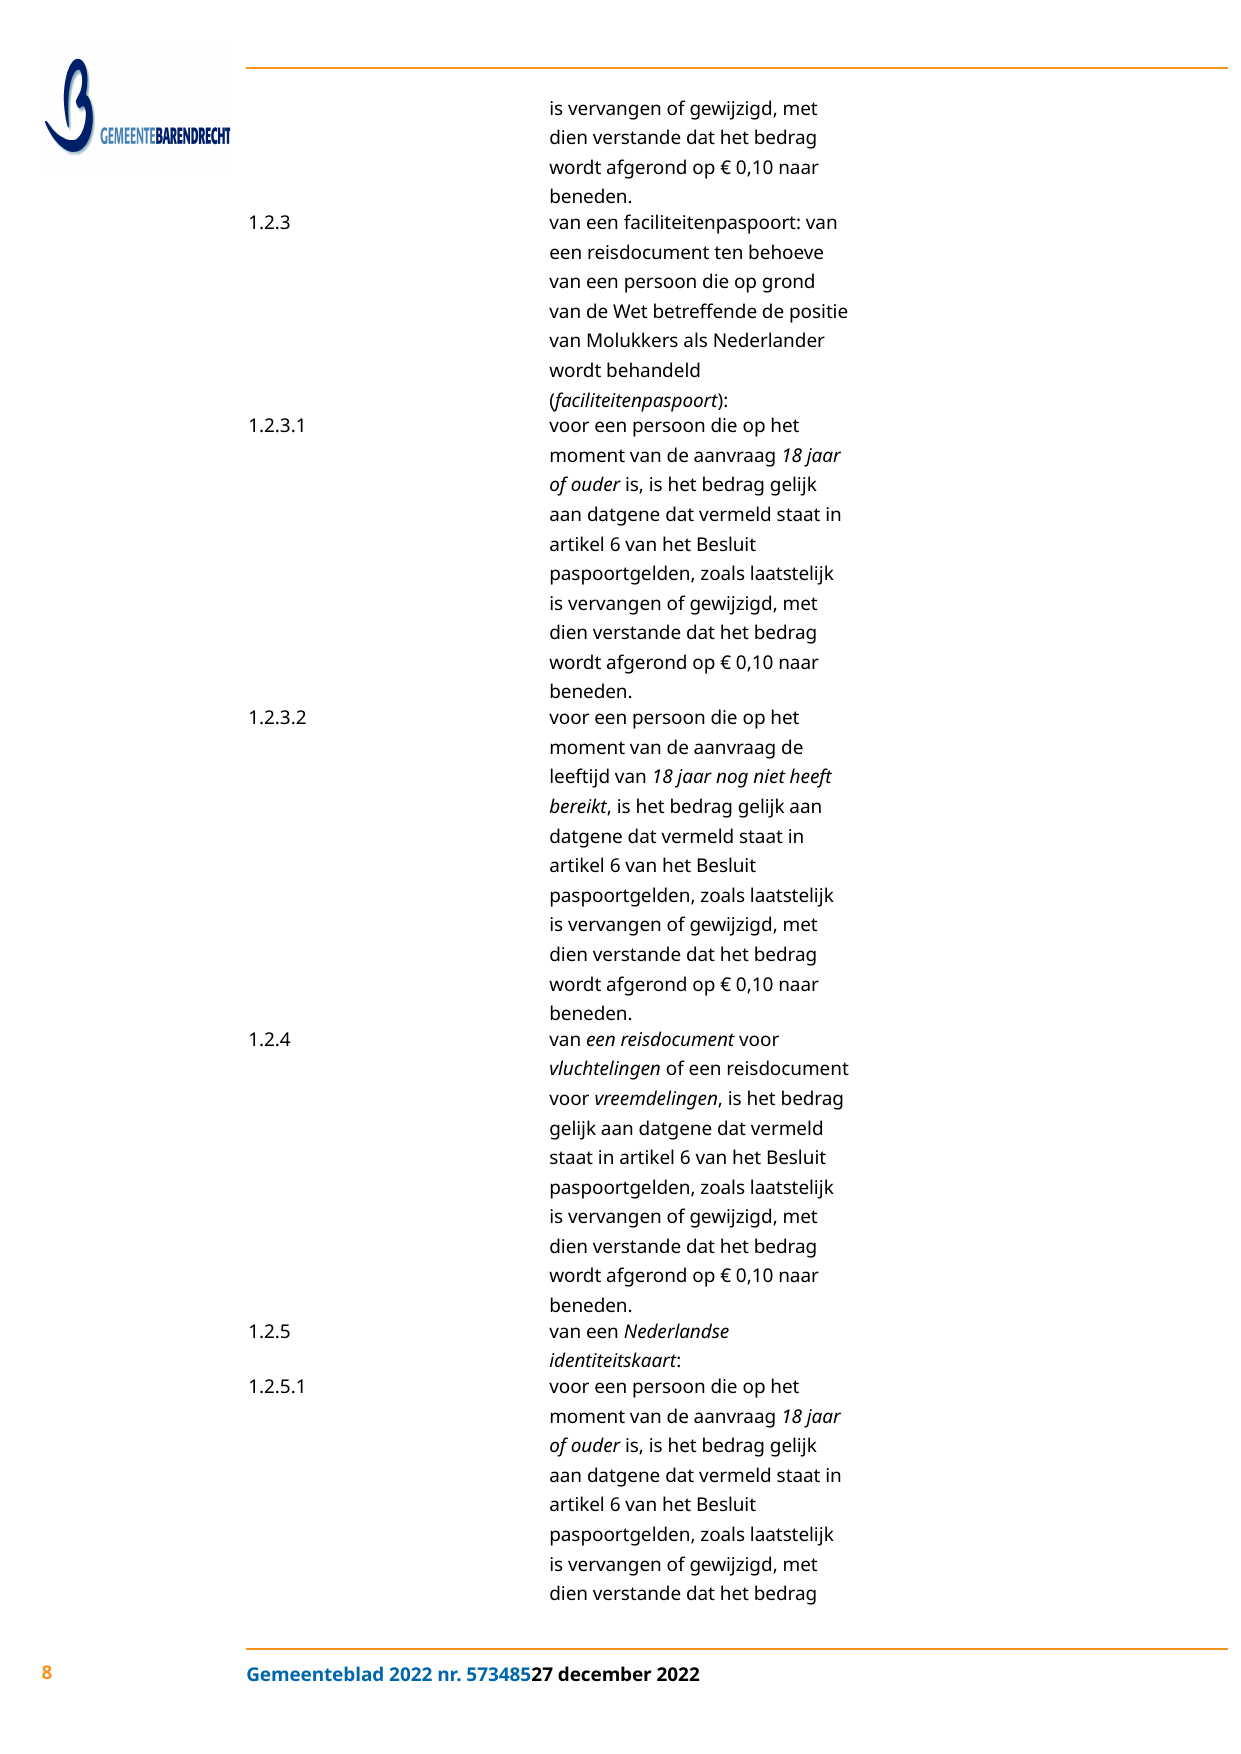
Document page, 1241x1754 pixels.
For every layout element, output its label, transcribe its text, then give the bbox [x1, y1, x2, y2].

table_cell 1.2.4 [248, 1026, 549, 1318]
table_cell 1.2.5.1 [248, 1373, 549, 1606]
table_cell [850, 705, 1152, 1026]
table_cell [850, 413, 1152, 704]
table_cell is vervangen of gewijzigd, met dien verstande dat het bedrag wordt afgerond op € 0,10 naar beneden. [549, 95, 850, 209]
table_cell van een faciliteitenpaspoort: van een reisdocument ten behoeve van een persoon die op grond van de Wet betreffende de positie van Molukkers als Nederlander wordt behandeld (faciliteitenpaspoort): [549, 209, 850, 412]
table_cell 1.2.3.1 [248, 413, 549, 704]
table_cell 1.2.3 [248, 209, 549, 412]
table_cell [850, 209, 1152, 412]
table_cell [850, 1026, 1152, 1318]
table_cell voor een persoon die op het moment van de aanvraag 18 jaar of ouder is, is het bedrag gelijk aan datgene dat vermeld staat in artikel 6 van het Besluit paspoortgelden, zoals laatstelijk is vervangen of gewijzigd, met dien verstande dat het bedrag [549, 1373, 850, 1606]
picture [41, 47, 231, 172]
table_cell van een reisdocument voor vluchtelingen of een reisdocument voor vreemdelingen, is het bedrag gelijk aan datgene dat vermeld staat in artikel 6 van het Besluit paspoortgelden, zoals laatstelijk is vervangen of gewijzigd, met dien verstande dat het bedrag wordt afgerond op € 0,10 naar beneden. [549, 1026, 850, 1318]
table_cell [850, 1318, 1152, 1373]
table_cell [248, 95, 549, 209]
table_cell [850, 95, 1152, 209]
table_cell voor een persoon die op het moment van de aanvraag de leeftijd van 18 jaar nog niet heeft bereikt, is het bedrag gelijk aan datgene dat vermeld staat in artikel 6 van het Besluit paspoortgelden, zoals laatstelijk is vervangen of gewijzigd, met dien verstande dat het bedrag wordt afgerond op € 0,10 naar beneden. [549, 705, 850, 1026]
table_cell 1.2.5 [248, 1318, 549, 1373]
table_cell voor een persoon die op het moment van de aanvraag 18 jaar of ouder is, is het bedrag gelijk aan datgene dat vermeld staat in artikel 6 van het Besluit paspoortgelden, zoals laatstelijk is vervangen of gewijzigd, met dien verstande dat het bedrag wordt afgerond op € 0,10 naar beneden. [549, 413, 850, 704]
table_cell [850, 1373, 1152, 1606]
table_cell 1.2.3.2 [248, 705, 549, 1026]
table_cell van een Nederlandse identiteitskaart: [549, 1318, 850, 1373]
